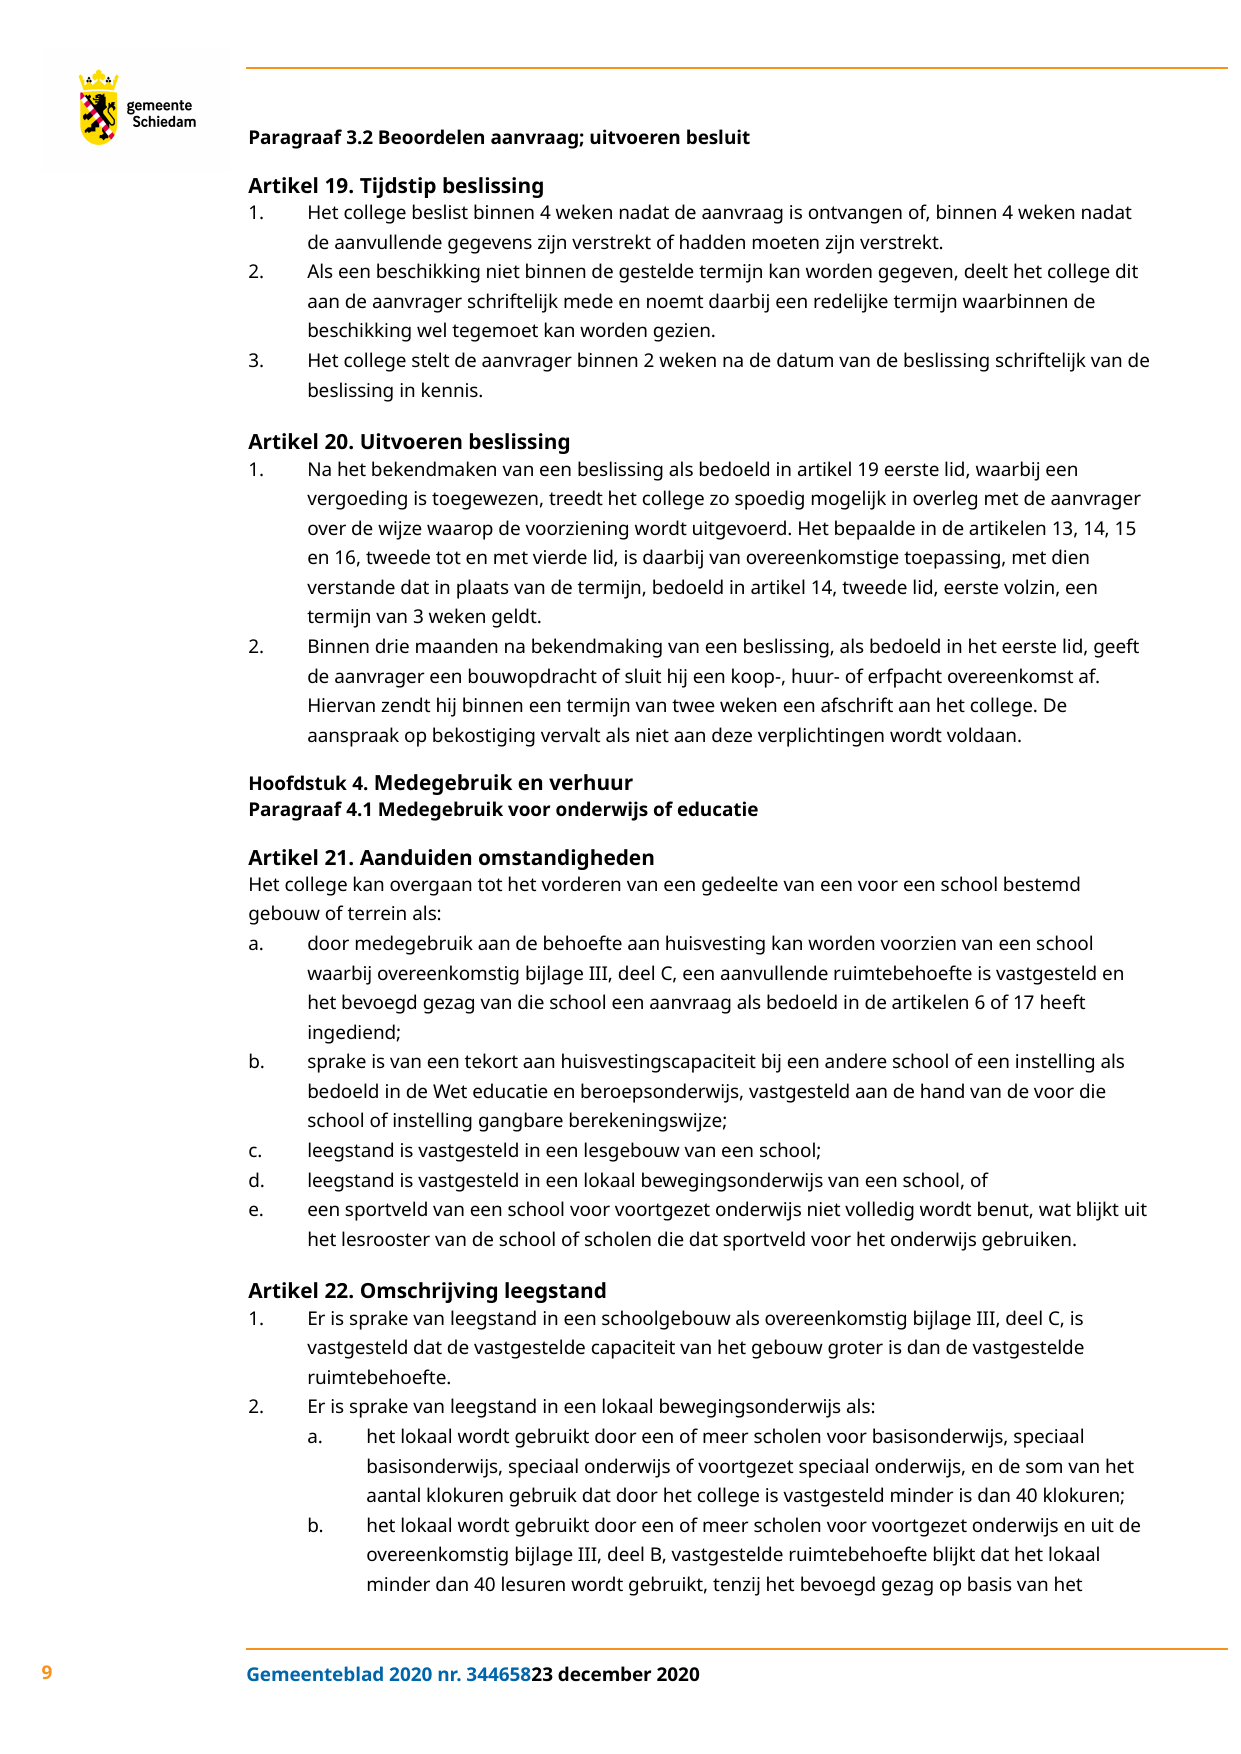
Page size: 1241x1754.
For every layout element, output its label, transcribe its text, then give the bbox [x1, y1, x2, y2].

text Artikel 19. Tijdstip beslissing [248, 171, 1152, 199]
list sprake is van een tekort aan huisvestingscapaciteit bij een andere school of een instelling als bedoeld in de Wet educatie en beroepsonderwijs, vastgesteld aan de hand van de voor die school of instelling gangbare berekeningswijze; [248, 1048, 1152, 1133]
list een sportveld van een school voor voortgezet onderwijs niet volledig wordt benut, wat blijkt uit het lesrooster van de school of scholen die dat sportveld voor het onderwijs gebruiken. [248, 1196, 1152, 1252]
list Er is sprake van leegstand in een lokaal bewegingsonderwijs als: [248, 1394, 1152, 1419]
picture [41, 47, 231, 172]
text Paragraaf 3.2 Beoordelen aanvraag; uitvoeren besluit [248, 124, 1152, 150]
list het lokaal wordt gebruikt door een of meer scholen voor basisonderwijs, speciaal basisonderwijs, speciaal onderwijs of voortgezet speciaal onderwijs, en de som van het aantal klokuren gebruik dat door het college is vastgesteld minder is dan 40 klokuren; [307, 1423, 1152, 1508]
list door medegebruik aan de behoefte aan huisvesting kan worden voorzien van een school waarbij overeenkomstig bijlage III, deel C, een aanvullende ruimtebehoefte is vastgesteld en het bevoegd gezag van die school een aanvraag als bedoeld in de artikelen 6 of 17 heeft ingediend; [248, 930, 1152, 1045]
list Er is sprake van leegstand in een schoolgebouw als overeenkomstig bijlage III, deel C, is vastgesteld dat de vastgestelde capaciteit van het gebouw groter is dan de vastgestelde ruimtebehoefte. [248, 1305, 1152, 1390]
list Na het bekendmaken van een beslissing als bedoeld in artikel 19 eerste lid, waarbij een vergoeding is toegewezen, treedt het college zo spoedig mogelijk in overleg met de aanvrager over de wijze waarop de voorziening wordt uitgevoerd. Het bepaalde in de artikelen 13, 14, 15 en 16, tweede tot en met vierde lid, is daarbij van overeenkomstige toepassing, met dien verstande dat in plaats van de termijn, bedoeld in artikel 14, tweede lid, eerste volzin, een termijn van 3 weken geldt. [248, 456, 1152, 629]
text Paragraaf 4.1 Medegebruik voor onderwijs of educatie [248, 796, 1152, 822]
list Het college beslist binnen 4 weken nadat de aanvraag is ontvangen of, binnen 4 weken nadat de aanvullende gegevens zijn verstrekt of hadden moeten zijn verstrekt. [248, 199, 1152, 255]
list leegstand is vastgesteld in een lokaal bewegingsonderwijs van een school, of [248, 1167, 1152, 1193]
list Als een beschikking niet binnen de gestelde termijn kan worden gegeven, deelt het college dit aan de aanvrager schriftelijk mede en noemt daarbij een redelijke termijn waarbinnen de beschikking wel tegemoet kan worden gezien. [248, 258, 1152, 343]
text Hoofdstuk 4. Medegebruik en verhuur [248, 768, 1152, 796]
text Het college kan overgaan tot het vorderen van een gedeelte van een voor een school bestemd gebouw of terrein als: [248, 871, 1152, 926]
list het lokaal wordt gebruikt door een of meer scholen voor voortgezet onderwijs en uit de overeenkomstig bijlage III, deel B, vastgestelde ruimtebehoefte blijkt dat het lokaal minder dan 40 lesuren wordt gebruikt, tenzij het bevoegd gezag op basis van het [307, 1512, 1152, 1597]
text Artikel 22. Omschrijving leegstand [248, 1276, 1152, 1305]
list Het college stelt de aanvrager binnen 2 weken na de datum van de beslissing schriftelijk van de beslissing in kennis. [248, 347, 1152, 403]
list leegstand is vastgesteld in een lesgebouw van een school; [248, 1137, 1152, 1163]
text Artikel 20. Uitvoeren beslissing [248, 427, 1152, 456]
text Artikel 21. Aanduiden omstandigheden [248, 843, 1152, 871]
list Binnen drie maanden na bekendmaking van een beslissing, als bedoeld in het eerste lid, geeft de aanvrager een bouwopdracht of sluit hij een koop-, huur- of erfpacht overeenkomst af. Hiervan zendt hij binnen een termijn van twee weken een afschrift aan het college. De aanspraak op bekostiging vervalt als niet aan deze verplichtingen wordt voldaan. [248, 633, 1152, 748]
